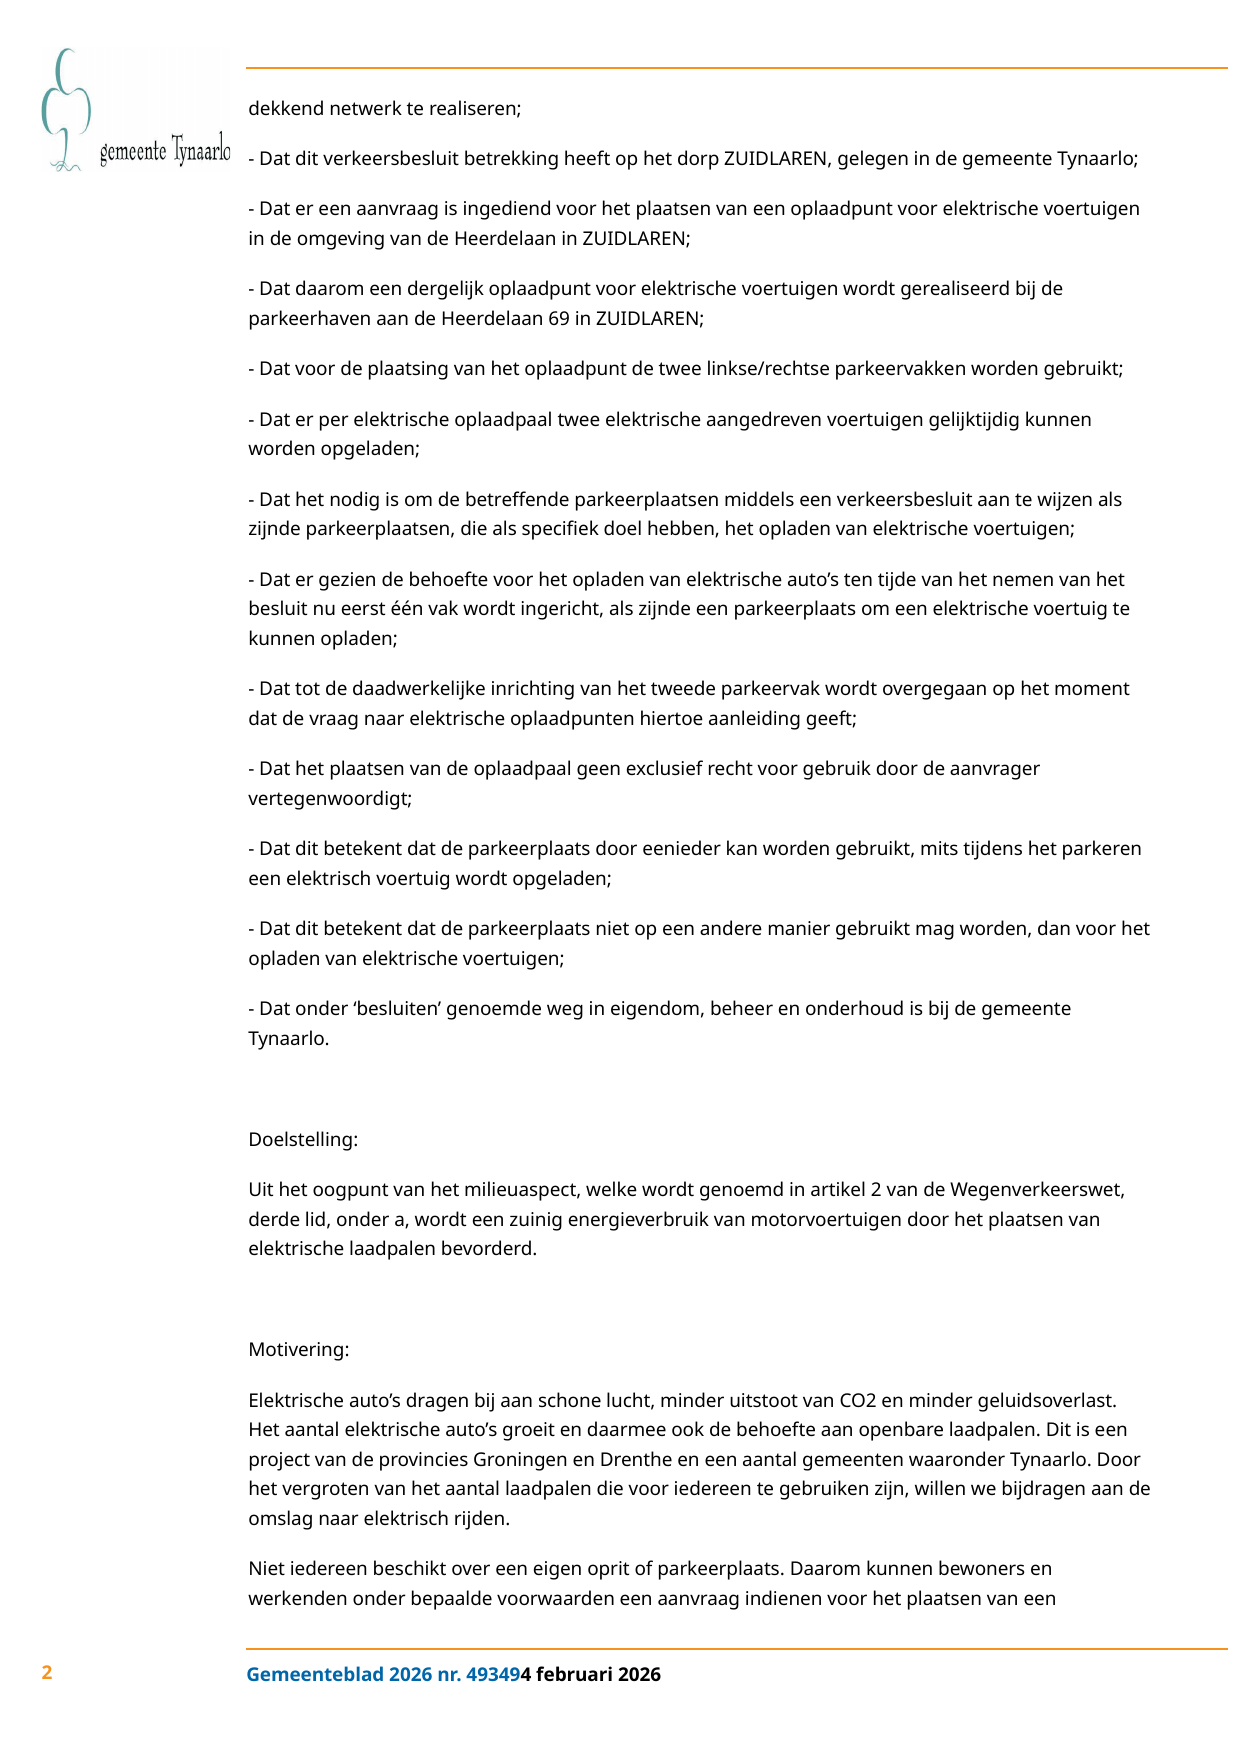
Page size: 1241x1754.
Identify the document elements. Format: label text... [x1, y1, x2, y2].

text Uit het oogpunt van het milieuaspect, welke wordt genoemd in artikel 2 van de Wegenverkeerswet, derde lid, onder a, wordt een zuinig energieverbruik van motorvoertuigen door het plaatsen van elektrische laadpalen bevorderd. [248, 1176, 1152, 1261]
text - Dat onder ‘besluiten’ genoemde weg in eigendom, beheer en onderhoud is bij de gemeente Tynaarlo. [248, 996, 1152, 1051]
text Motivering: [248, 1336, 1152, 1362]
text - Dat dit betekent dat de parkeerplaats door eenieder kan worden gebruikt, mits tijdens het parkeren een elektrisch voertuig wordt opgeladen; [248, 836, 1152, 891]
text - Dat voor de plaatsing van het oplaadpunt de twee linkse/rechtse parkeervakken worden gebruikt; [248, 356, 1152, 381]
text - Dat er een aanvraag is ingediend voor het plaatsen van een oplaadpunt voor elektrische voertuigen in de omgeving van de Heerdelaan in ZUIDLAREN; [248, 196, 1152, 251]
picture [41, 47, 231, 172]
text Niet iedereen beschikt over een eigen oprit of parkeerplaats. Daarom kunnen bewoners en werkenden onder bepaalde voorwaarden een aanvraag indienen voor het plaatsen van een [248, 1556, 1152, 1611]
text - Dat tot de daadwerkelijke inrichting van het tweede parkeervak wordt overgegaan op het moment dat de vraag naar elektrische oplaadpunten hiertoe aanleiding geeft; [248, 676, 1152, 731]
text Elektrische auto’s dragen bij aan schone lucht, minder uitstoot van CO2 en minder geluidsoverlast. Het aantal elektrische auto’s groeit en daarmee ook de behoefte aan openbare laadpalen. Dit is een project van de provincies Groningen en Drenthe en een aantal gemeenten waaronder Tynaarlo. Door het vergroten van het aantal laadpalen die voor iedereen te gebruiken zijn, willen we bijdragen aan de omslag naar elektrisch rijden. [248, 1387, 1152, 1531]
text dekkend netwerk te realiseren; [248, 95, 1152, 121]
text - Dat er per elektrische oplaadpaal twee elektrische aangedreven voertuigen gelijktijdig kunnen worden opgeladen; [248, 406, 1152, 461]
text - Dat dit betekent dat de parkeerplaats niet op een andere manier gebruikt mag worden, dan voor het opladen van elektrische voertuigen; [248, 916, 1152, 971]
text - Dat het nodig is om de betreffende parkeerplaatsen middels een verkeersbesluit aan te wijzen als zijnde parkeerplaatsen, die als specifiek doel hebben, het opladen van elektrische voertuigen; [248, 486, 1152, 541]
text - Dat er gezien de behoefte voor het opladen van elektrische auto’s ten tijde van het nemen van het besluit nu eerst één vak wordt ingericht, als zijnde een parkeerplaats om een elektrische voertuig te kunnen opladen; [248, 566, 1152, 651]
text - Dat het plaatsen van de oplaadpaal geen exclusief recht voor gebruik door de aanvrager vertegenwoordigt; [248, 756, 1152, 811]
text - Dat dit verkeersbesluit betrekking heeft op het dorp ZUIDLAREN, gelegen in de gemeente Tynaarlo; [248, 145, 1152, 171]
text - Dat daarom een dergelijk oplaadpunt voor elektrische voertuigen wordt gerealiseerd bij de parkeerhaven aan de Heerdelaan 69 in ZUIDLAREN; [248, 276, 1152, 331]
text Doelstelling: [248, 1126, 1152, 1152]
